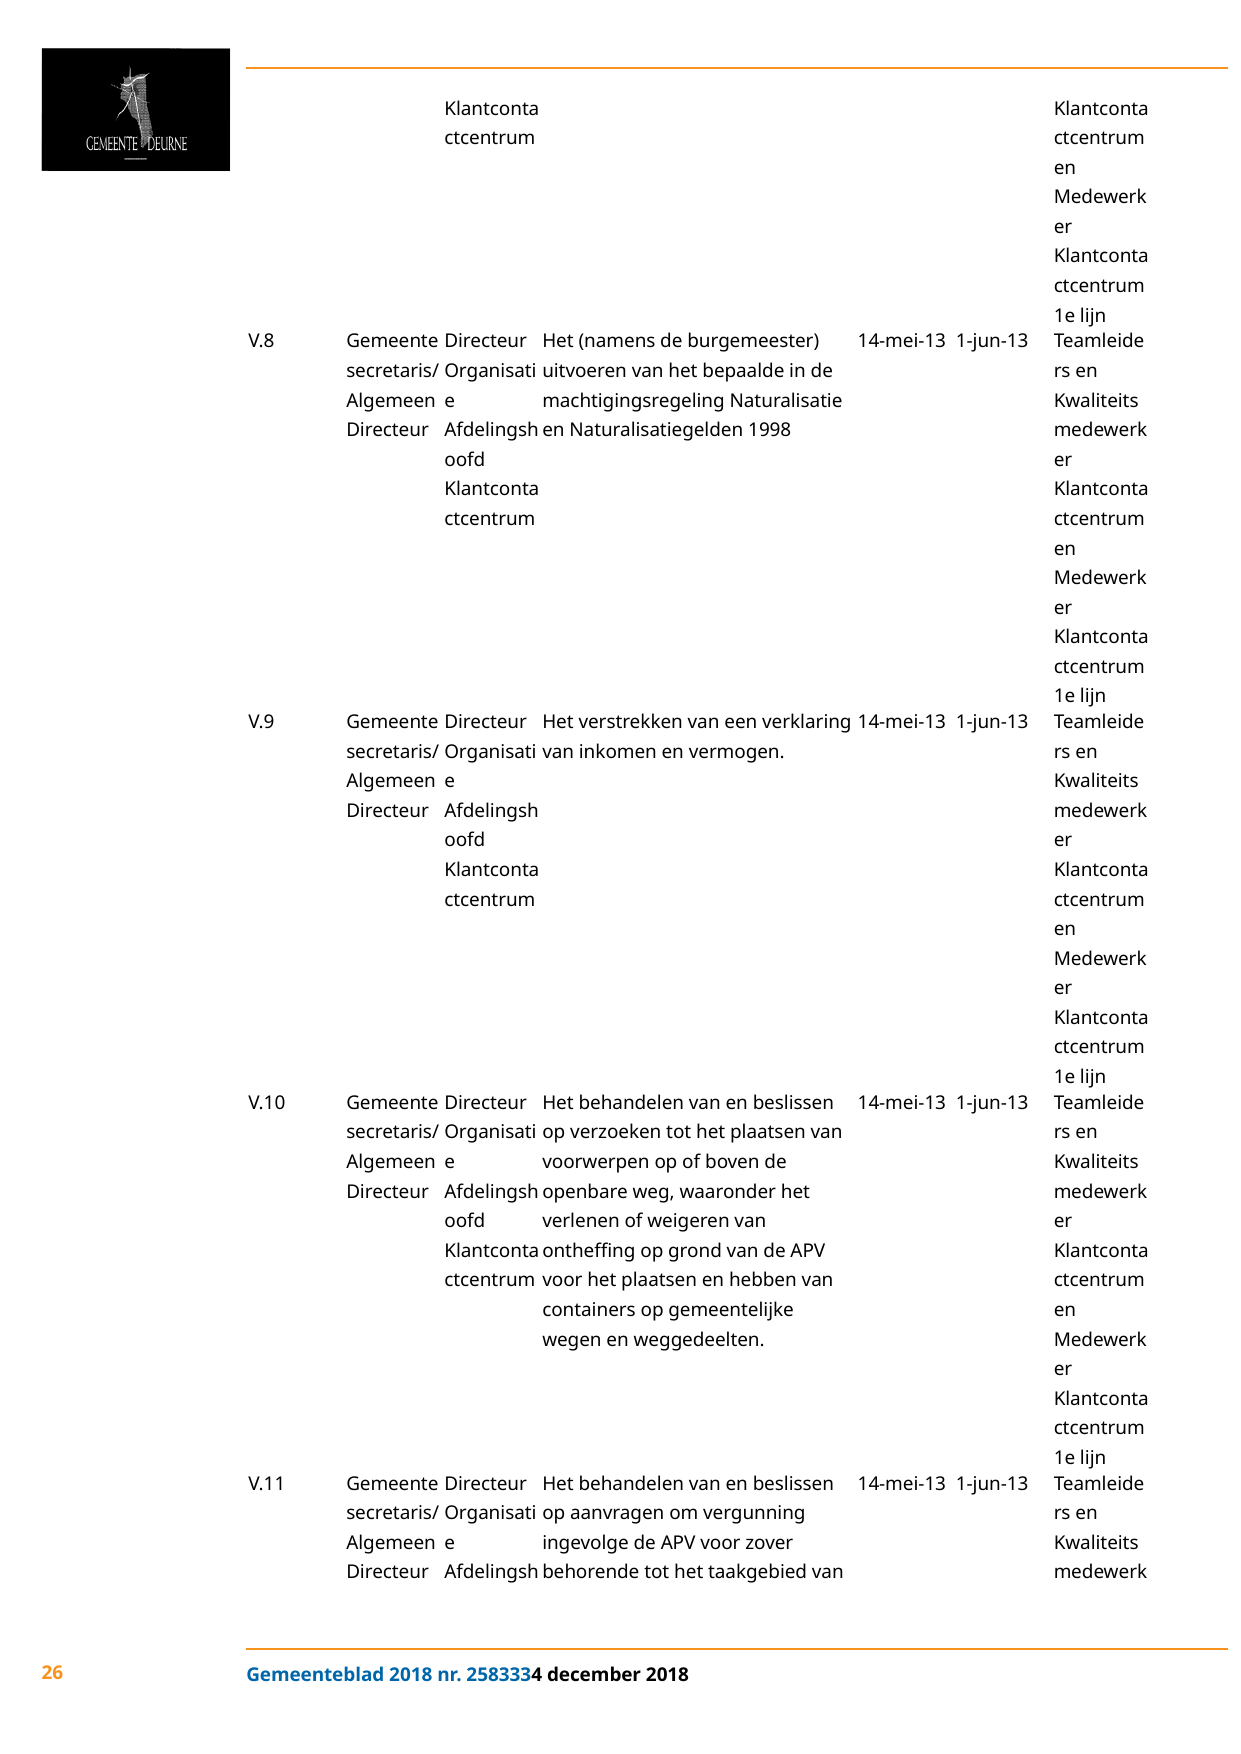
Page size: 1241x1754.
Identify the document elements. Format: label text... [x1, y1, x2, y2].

table_cell 1-jun-13 [956, 1089, 1053, 1470]
table_cell Gemeente secretaris/ Algemeen Directeur [346, 328, 444, 708]
table_cell Gemeente secretaris/ Algemeen Directeur [346, 708, 444, 1089]
table_cell [956, 95, 1053, 328]
table_cell 14-mei-13 [858, 1089, 956, 1470]
table_cell [346, 95, 444, 328]
table_cell Directeur Organisatie Afdelingshoofd Klantcontactcentrum [444, 708, 542, 1089]
table_cell 14-mei-13 [858, 1470, 956, 1584]
table_cell 1-jun-13 [956, 708, 1053, 1089]
picture [41, 47, 231, 172]
table_cell Klantcontactcentrum en Medewerker Klantcontactcentrum 1e lijn [1054, 95, 1152, 328]
table_cell 1-jun-13 [956, 328, 1053, 708]
table_cell V.10 [248, 1089, 346, 1470]
table_cell 14-mei-13 [858, 328, 956, 708]
table_cell V.11 [248, 1470, 346, 1584]
table_cell Teamleiders en Kwaliteitsmedewerk [1054, 1470, 1152, 1584]
table_cell [542, 95, 857, 328]
table_cell [858, 95, 956, 328]
table_cell Teamleiders en Kwaliteitsmedewerker Klantcontactcentrum en Medewerker Klantcontactcentrum 1e lijn [1054, 1089, 1152, 1470]
table_cell [248, 95, 346, 328]
table_cell Het (namens de burgemeester) uitvoeren van het bepaalde in de machtigingsregeling Naturalisatie en Naturalisatiegelden 1998 [542, 328, 857, 708]
table_cell Teamleiders en Kwaliteitsmedewerker Klantcontactcentrum en Medewerker Klantcontactcentrum 1e lijn [1054, 328, 1152, 708]
table_cell Het behandelen van en beslissen op verzoeken tot het plaatsen van voorwerpen op of boven de openbare weg, waaronder het verlenen of weigeren van ontheffing op grond van de APV voor het plaatsen en hebben van containers op gemeentelijke wegen en weggedeelten. [542, 1089, 857, 1470]
table_cell V.8 [248, 328, 346, 708]
table_cell Directeur Organisatie Afdelingsh [444, 1470, 542, 1584]
table_cell 1-jun-13 [956, 1470, 1053, 1584]
table_cell Directeur Organisatie Afdelingshoofd Klantcontactcentrum [444, 328, 542, 708]
table_cell V.9 [248, 708, 346, 1089]
table_cell Gemeente secretaris/ Algemeen Directeur [346, 1089, 444, 1470]
table_cell Teamleiders en Kwaliteitsmedewerker Klantcontactcentrum en Medewerker Klantcontactcentrum 1e lijn [1054, 708, 1152, 1089]
table_cell 14-mei-13 [858, 708, 956, 1089]
table_cell Het verstrekken van een verklaring van inkomen en vermogen. [542, 708, 857, 1089]
table_cell Directeur Organisatie Afdelingshoofd Klantcontactcentrum [444, 1089, 542, 1470]
table_cell Gemeente secretaris/ Algemeen Directeur [346, 1470, 444, 1584]
table_cell Het behandelen van en beslissen op aanvragen om vergunning ingevolge de APV voor zover behorende tot het taakgebied van [542, 1470, 857, 1584]
table_cell Klantcontactcentrum [444, 95, 542, 328]
